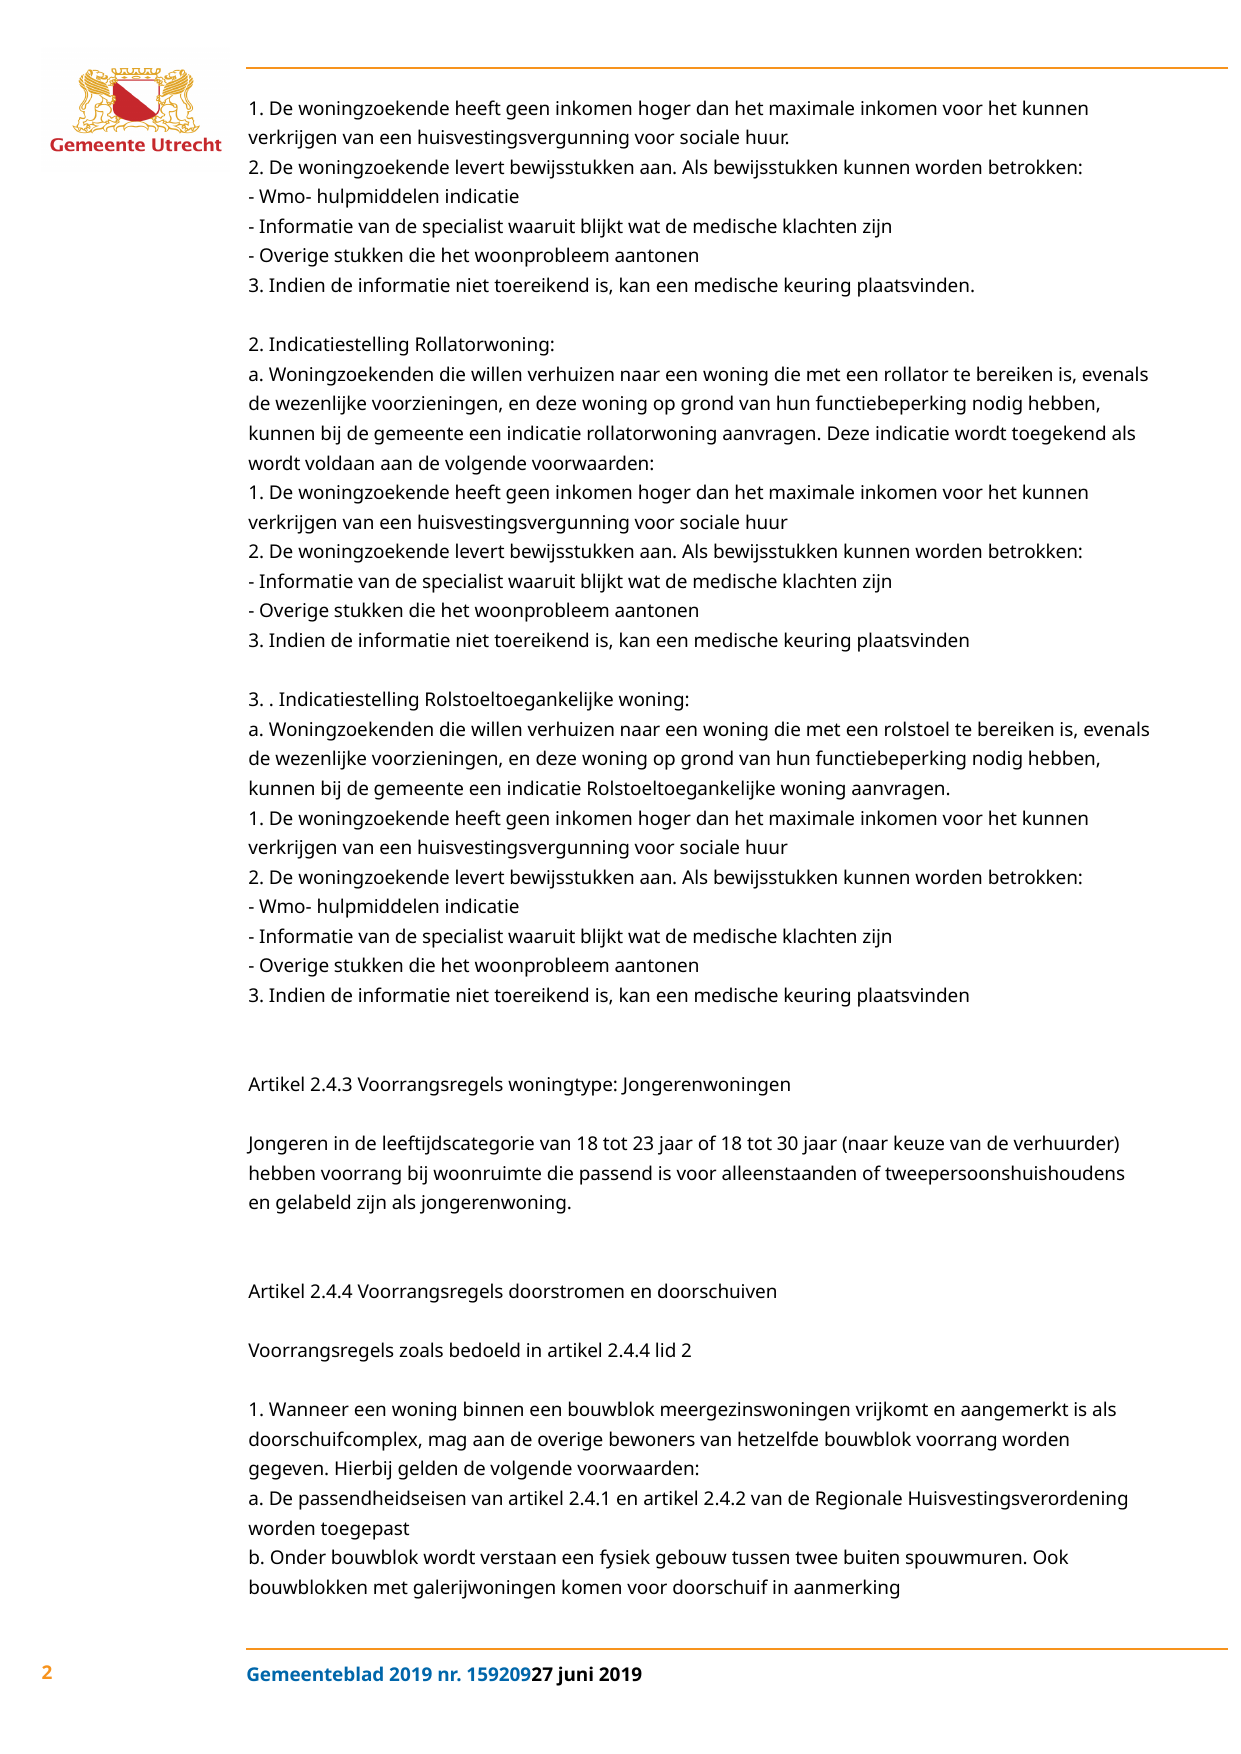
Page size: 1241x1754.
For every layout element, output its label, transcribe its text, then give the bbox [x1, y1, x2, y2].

text b. Onder bouwblok wordt verstaan een fysiek gebouw tussen twee buiten spouwmuren. Ook bouwblokken met galerijwoningen komen voor doorschuif in aanmerking [248, 1544, 1152, 1600]
text 2. Indicatiestelling Rollatorwoning: [248, 331, 1152, 357]
text a. Woningzoekenden die willen verhuizen naar een woning die met een rollator te bereiken is, evenals de wezenlijke voorzieningen, en deze woning op grond van hun functiebeperking nodig hebben, kunnen bij de gemeente een indicatie rollatorwoning aanvragen. Deze indicatie wordt toegekend als wordt voldaan aan de volgende voorwaarden: [248, 361, 1152, 476]
text - Overige stukken die het woonprobleem aantonen [248, 243, 1152, 268]
text a. De passendheidseisen van artikel 2.4.1 en artikel 2.4.2 van de Regionale Huisvestingsverordening worden toegepast [248, 1485, 1152, 1541]
text - Informatie van de specialist waaruit blijkt wat de medische klachten zijn [248, 923, 1152, 949]
text 3. . Indicatiestelling Rolstoeltoegankelijke woning: [248, 686, 1152, 712]
text 2. De woningzoekende levert bewijsstukken aan. Als bewijsstukken kunnen worden betrokken: [248, 154, 1152, 180]
text - Overige stukken die het woonprobleem aantonen [248, 953, 1152, 978]
text 1. De woningzoekende heeft geen inkomen hoger dan het maximale inkomen voor het kunnen verkrijgen van een huisvestingsvergunning voor sociale huur [248, 805, 1152, 860]
text 2. De woningzoekende levert bewijsstukken aan. Als bewijsstukken kunnen worden betrokken: [248, 538, 1152, 564]
text - Wmo- hulpmiddelen indicatie [248, 183, 1152, 209]
text Jongeren in de leeftijdscategorie van 18 tot 23 jaar of 18 tot 30 jaar (naar keuze van de verhuurder) hebben voorrang bij woonruimte die passend is voor alleenstaanden of tweepersoonshuishoudens en gelabeld zijn als jongerenwoning. [248, 1130, 1152, 1215]
text 1. Wanneer een woning binnen een bouwblok meergezinswoningen vrijkomt en aangemerkt is als doorschuifcomplex, mag aan de overige bewoners van hetzelfde bouwblok voorrang worden gegeven. Hierbij gelden de volgende voorwaarden: [248, 1396, 1152, 1481]
text 1. De woningzoekende heeft geen inkomen hoger dan het maximale inkomen voor het kunnen verkrijgen van een huisvestingsvergunning voor sociale huur. [248, 95, 1152, 150]
text Voorrangsregels zoals bedoeld in artikel 2.4.4 lid 2 [248, 1337, 1152, 1363]
text 1. De woningzoekende heeft geen inkomen hoger dan het maximale inkomen voor het kunnen verkrijgen van een huisvestingsvergunning voor sociale huur [248, 479, 1152, 535]
text a. Woningzoekenden die willen verhuizen naar een woning die met een rolstoel te bereiken is, evenals de wezenlijke voorzieningen, en deze woning op grond van hun functiebeperking nodig hebben, kunnen bij de gemeente een indicatie Rolstoeltoegankelijke woning aanvragen. [248, 716, 1152, 801]
text Artikel 2.4.3 Voorrangsregels woningtype: Jongerenwoningen [248, 1071, 1152, 1097]
text - Wmo- hulpmiddelen indicatie [248, 893, 1152, 919]
text - Informatie van de specialist waaruit blijkt wat de medische klachten zijn [248, 213, 1152, 239]
text 2. De woningzoekende levert bewijsstukken aan. Als bewijsstukken kunnen worden betrokken: [248, 864, 1152, 890]
picture [41, 47, 231, 172]
text - Informatie van de specialist waaruit blijkt wat de medische klachten zijn [248, 568, 1152, 594]
text 3. Indien de informatie niet toereikend is, kan een medische keuring plaatsvinden [248, 627, 1152, 653]
text 3. Indien de informatie niet toereikend is, kan een medische keuring plaatsvinden. [248, 272, 1152, 298]
text Artikel 2.4.4 Voorrangsregels doorstromen en doorschuiven [248, 1278, 1152, 1304]
text 3. Indien de informatie niet toereikend is, kan een medische keuring plaatsvinden [248, 982, 1152, 1008]
text - Overige stukken die het woonprobleem aantonen [248, 598, 1152, 623]
